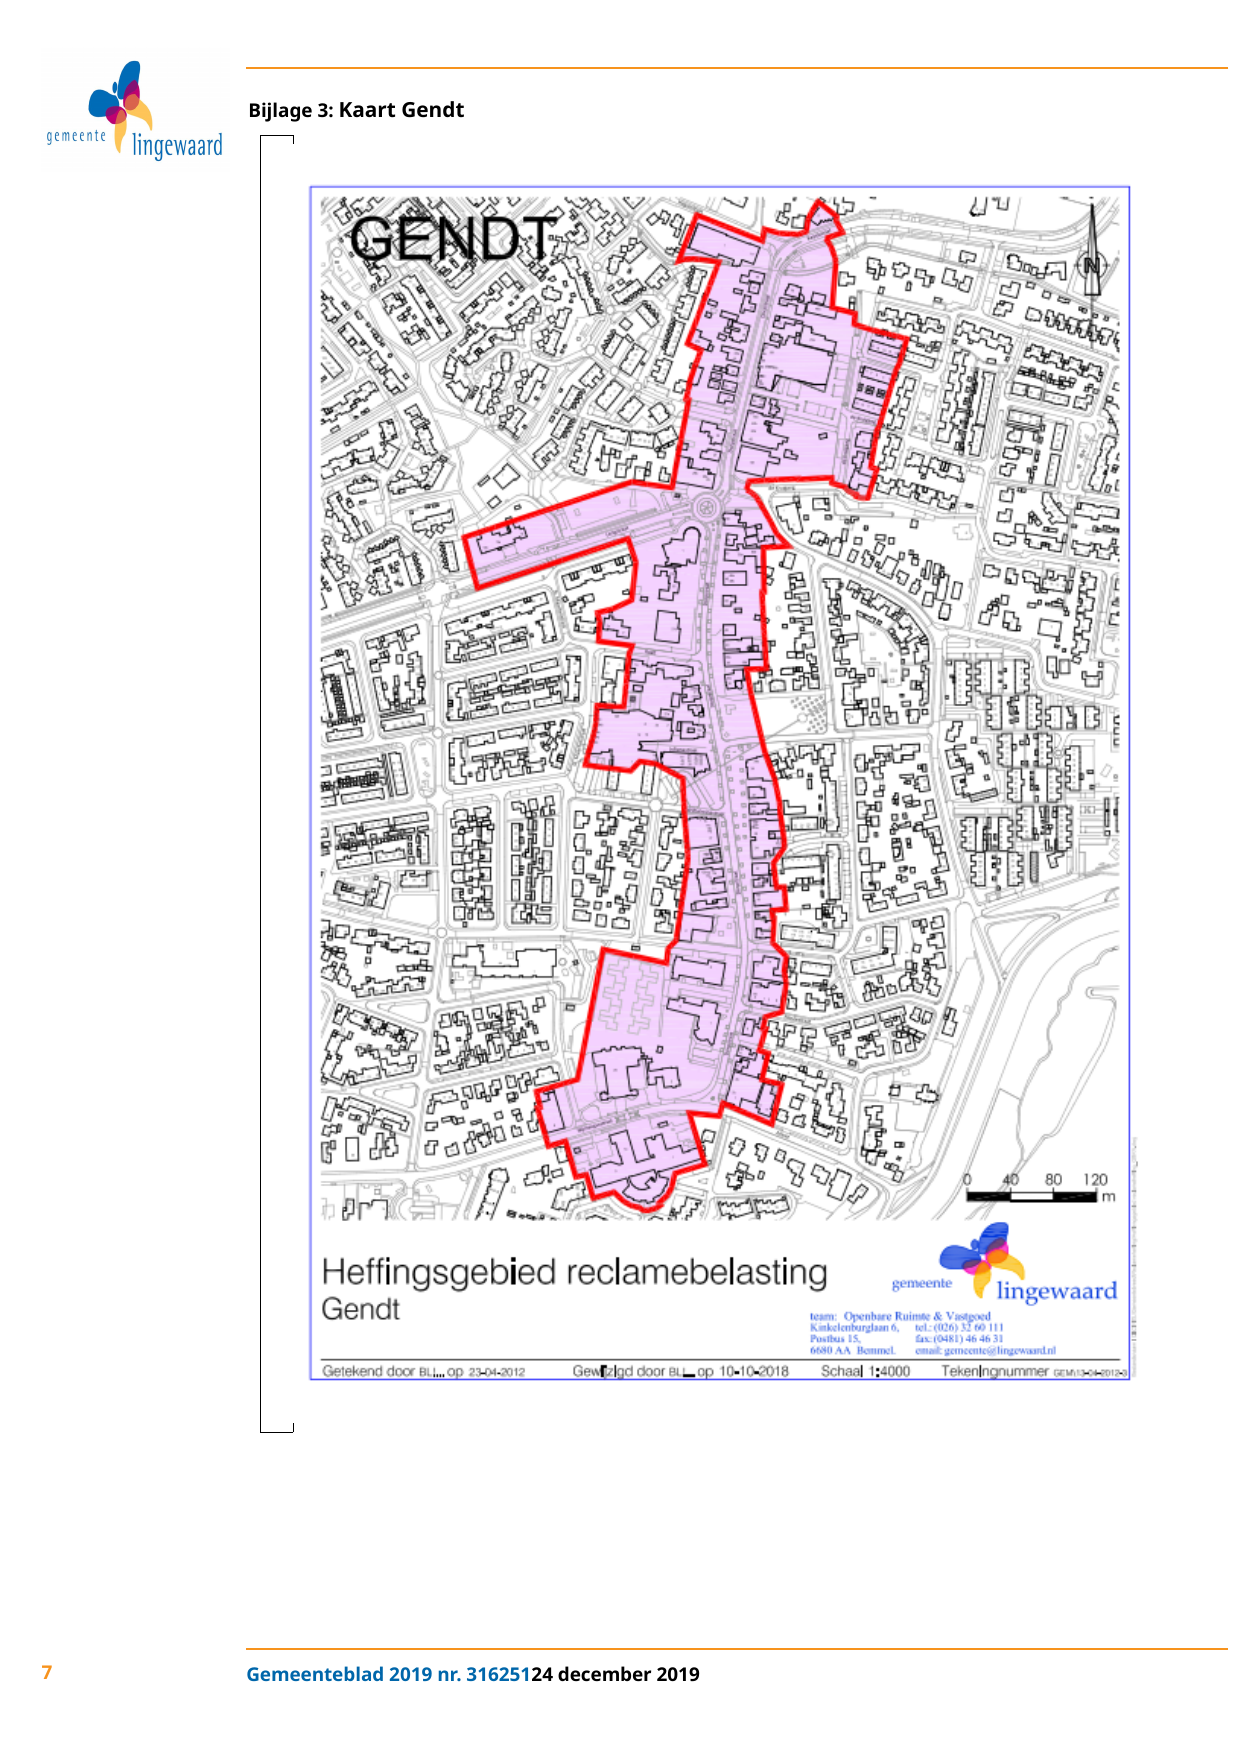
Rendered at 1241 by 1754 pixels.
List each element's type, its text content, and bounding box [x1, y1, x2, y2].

text Bijlage 3: Kaart Gendt [248, 95, 1152, 123]
picture [41, 47, 231, 172]
picture [268, 144, 1173, 1423]
